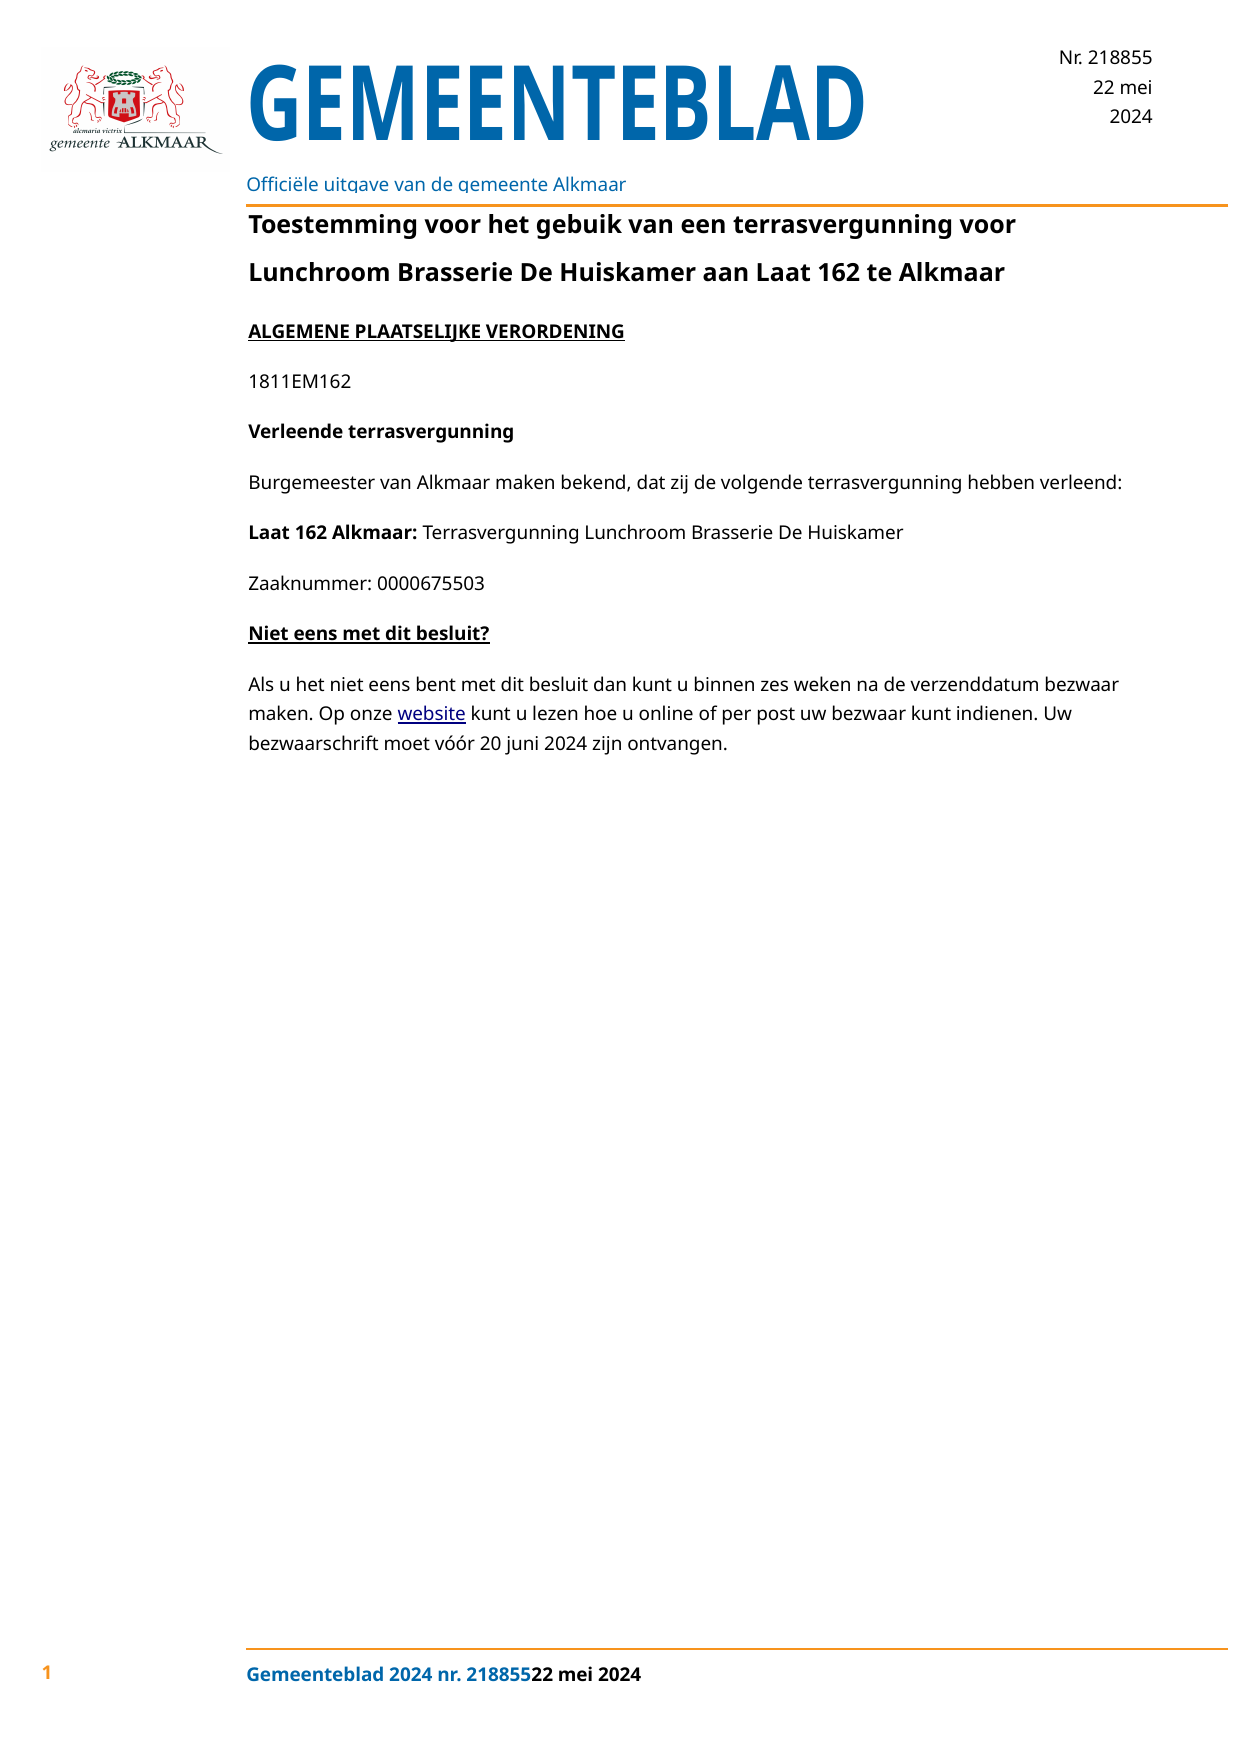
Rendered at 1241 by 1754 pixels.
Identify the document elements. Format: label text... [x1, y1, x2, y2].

text Zaaknummer: 0000675503 [248, 570, 1152, 596]
picture [41, 47, 231, 172]
text Toestemming voor het gebuik van een terrasvergunning voor Lunchroom Brasserie De Huiskamer aan Laat 162 te Alkmaar [248, 207, 1152, 288]
text Burgemeester van Alkmaar maken bekend, dat zij de volgende terrasvergunning hebben verleend: [248, 469, 1152, 495]
text Niet eens met dit besluit? [248, 620, 1152, 646]
text 1811EM162 [248, 368, 1152, 394]
text Laat 162 Alkmaar: Terrasvergunning Lunchroom Brasserie De Huiskamer [248, 519, 1152, 545]
text Als u het niet eens bent met dit besluit dan kunt u binnen zes weken na de verzenddatum bezwaar maken. Op onze website kunt u lezen hoe u online of per post uw bezwaar kunt indienen. Uw bezwaarschrift moet vóór 20 juni 2024 zijn ontvangen. [248, 671, 1152, 756]
text Verleende terrasvergunning [248, 419, 1152, 444]
text ALGEMENE PLAATSELIJKE VERORDENING [248, 318, 1152, 344]
